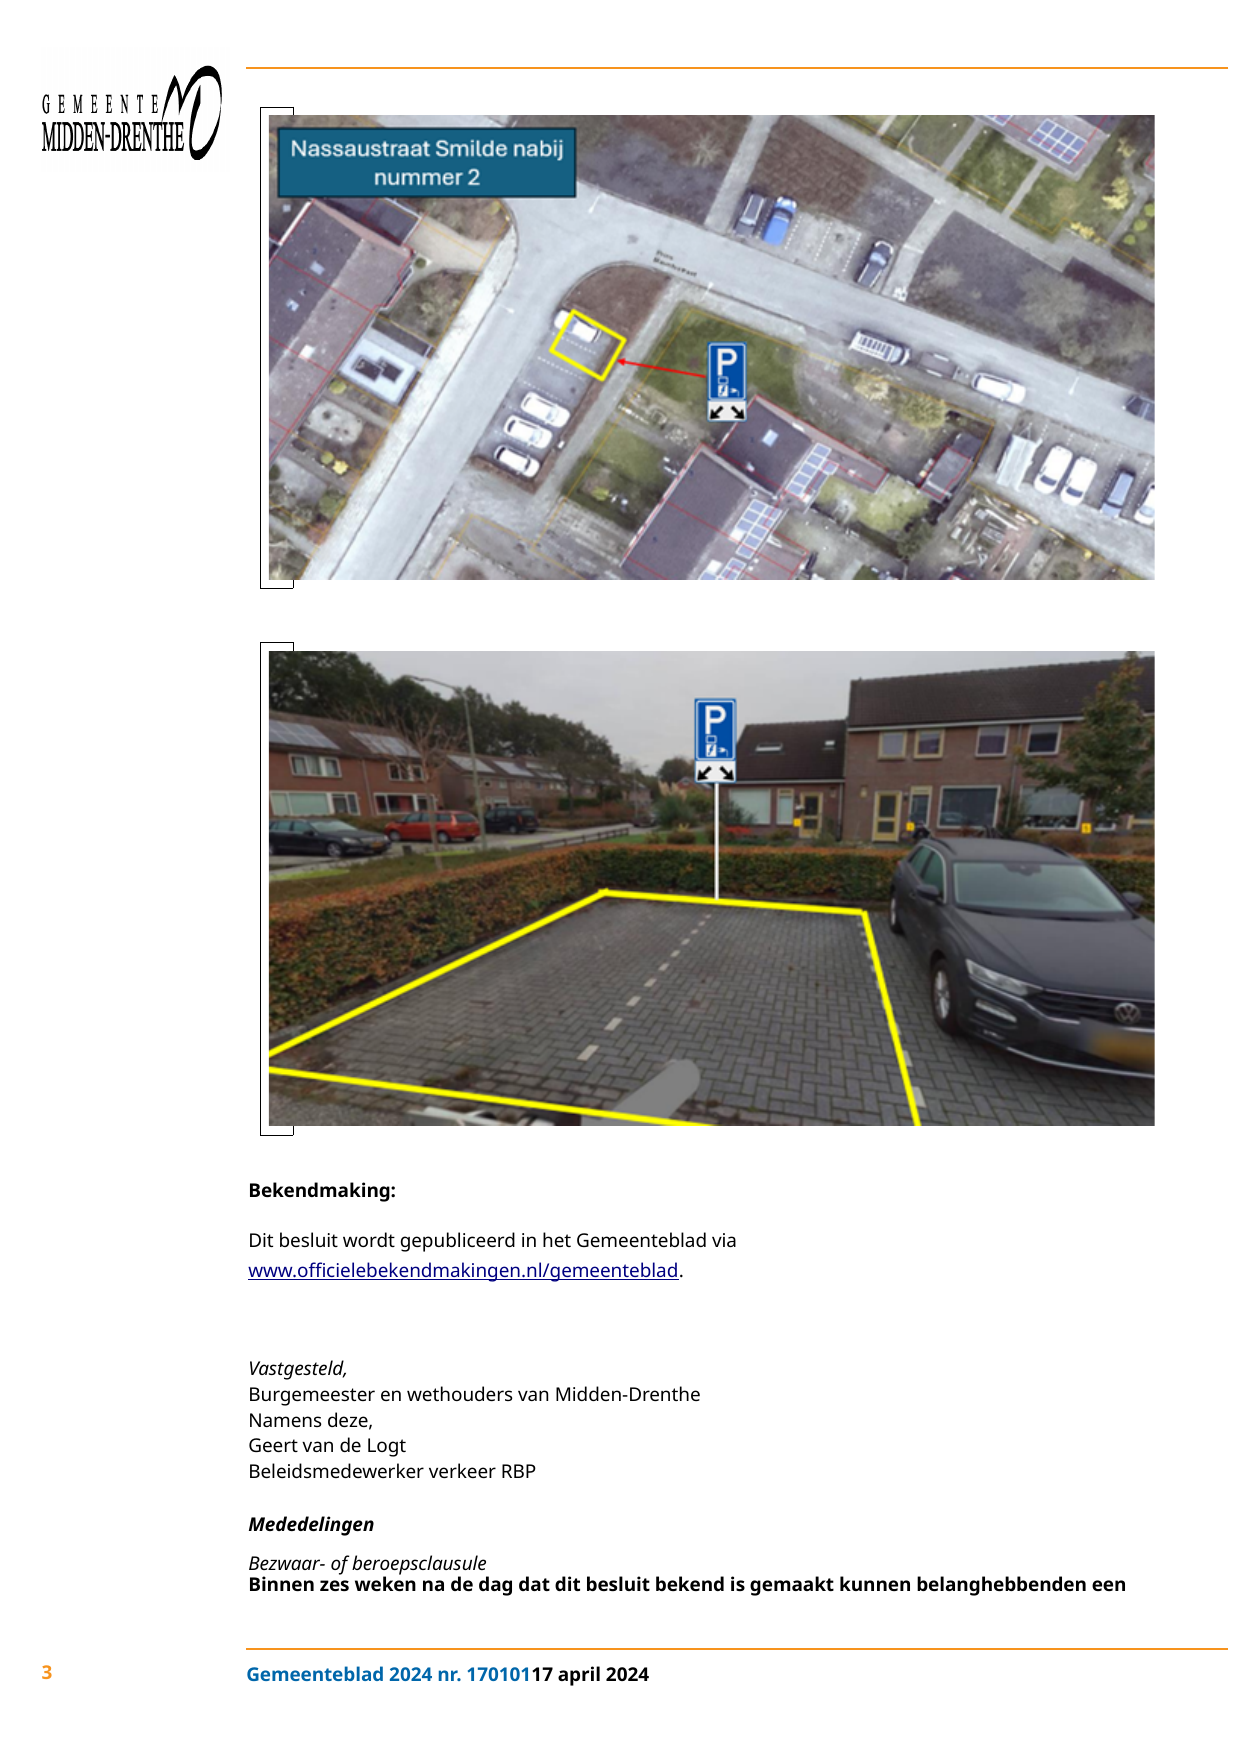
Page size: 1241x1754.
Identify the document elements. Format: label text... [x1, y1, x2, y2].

text Bezwaar- of beroepsclausule [248, 1550, 1152, 1576]
text Geert van de Logt [248, 1432, 1152, 1458]
text Vastgesteld, [248, 1355, 1152, 1381]
picture [268, 651, 1155, 1126]
text Beleidsmedewerker verkeer RBP [248, 1458, 1152, 1484]
text Binnen zes weken na de dag dat dit besluit bekend is gemaakt kunnen belanghebbenden een [248, 1576, 1152, 1595]
picture [268, 115, 1155, 580]
text Bekendmaking: [248, 1177, 1152, 1203]
text Namens deze, [248, 1407, 1152, 1432]
text Burgemeester en wethouders van Midden-Drenthe [248, 1381, 1152, 1407]
text Mededelingen [248, 1511, 1152, 1537]
picture [41, 47, 231, 172]
text Dit besluit wordt gepubliceerd in het Gemeenteblad via www.officielebekendmakingen.nl/gemeenteblad. [248, 1227, 1152, 1283]
